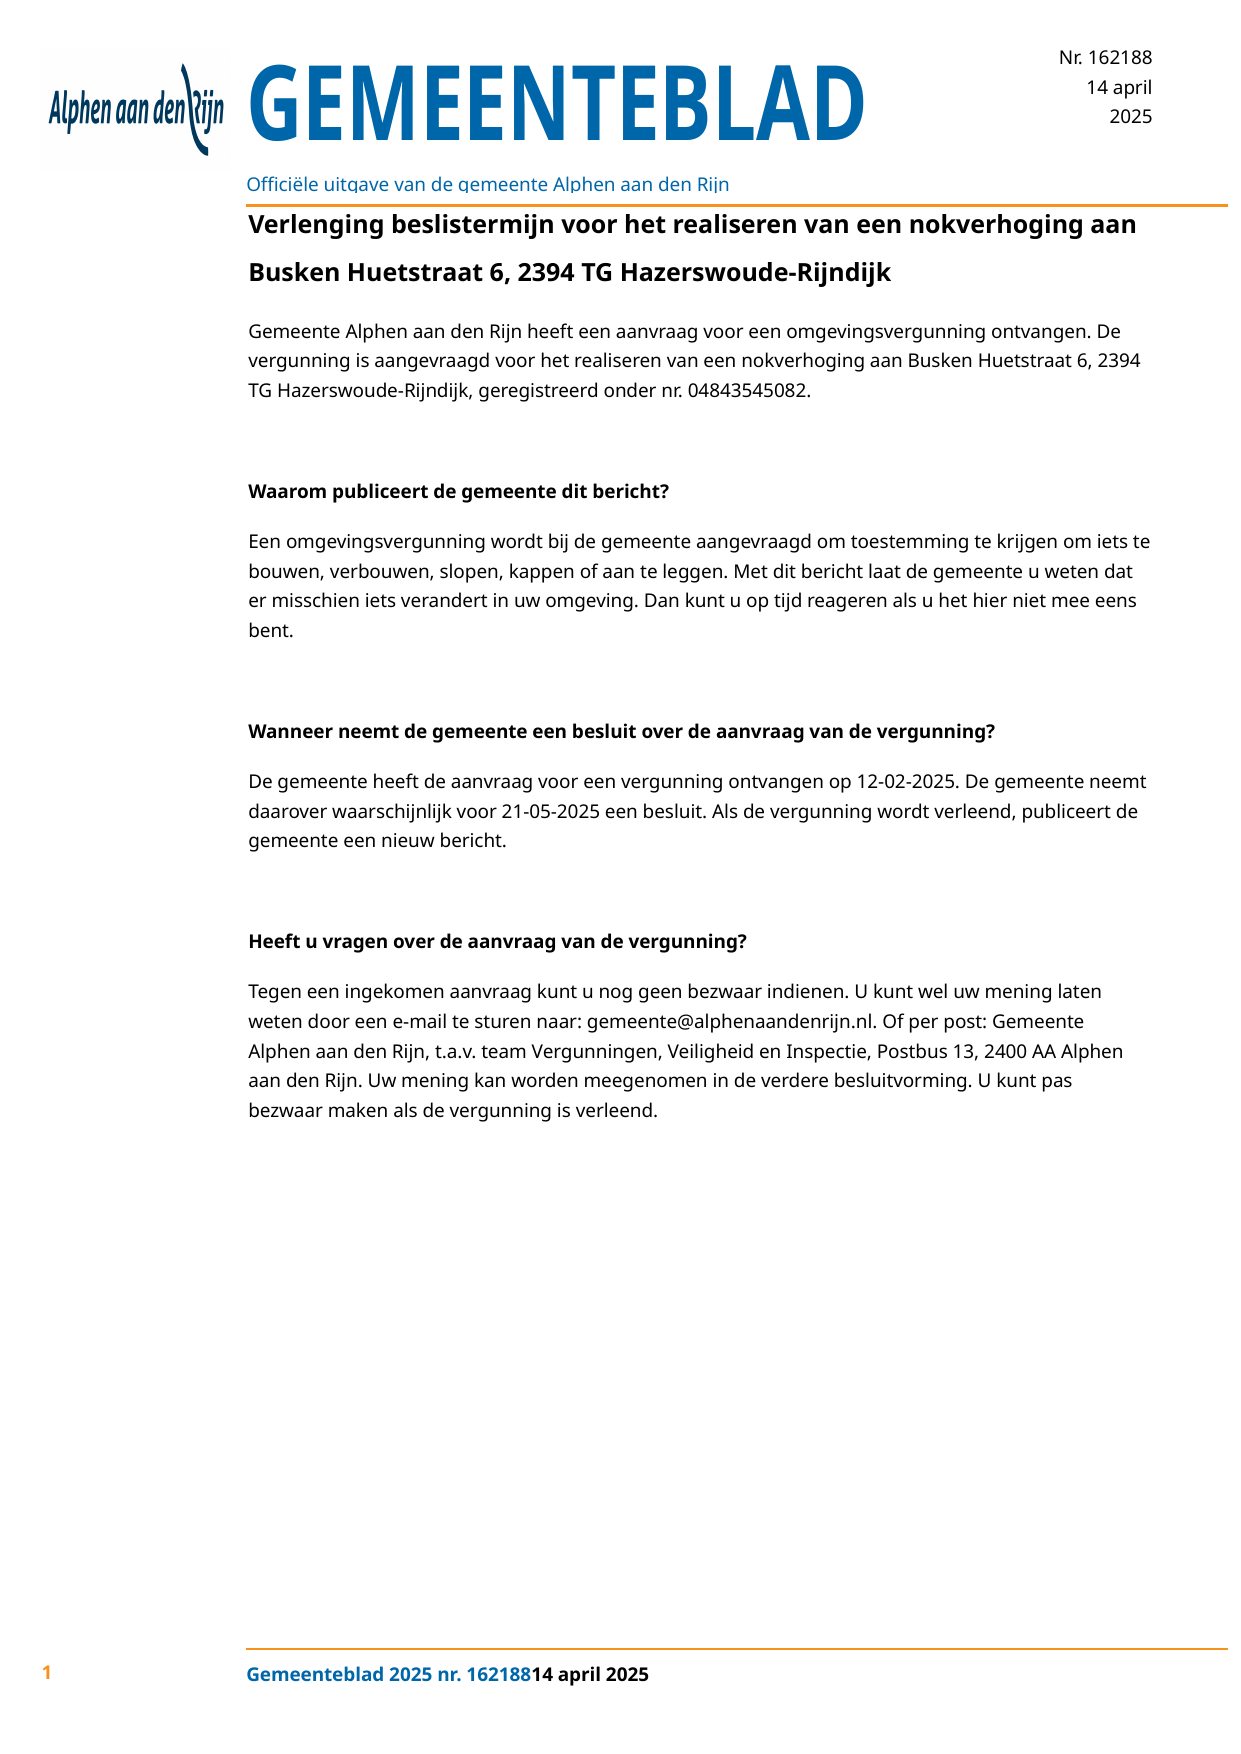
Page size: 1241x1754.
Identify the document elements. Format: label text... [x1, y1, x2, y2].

text De gemeente heeft de aanvraag voor een vergunning ontvangen op 12-02-2025. De gemeente neemt daarover waarschijnlijk voor 21-05-2025 een besluit. Als de vergunning wordt verleend, publiceert de gemeente een nieuw bericht. [248, 768, 1152, 853]
text Wanneer neemt de gemeente een besluit over de aanvraag van de vergunning? [248, 718, 1152, 744]
text Een omgevingsvergunning wordt bij de gemeente aangevraagd om toestemming te krijgen om iets te bouwen, verbouwen, slopen, kappen of aan te leggen. Met dit bericht laat de gemeente u weten dat er misschien iets verandert in uw omgeving. Dan kunt u op tijd reageren als u het hier niet mee eens bent. [248, 528, 1152, 643]
text Heeft u vragen over de aanvraag van de vergunning? [248, 928, 1152, 954]
text Tegen een ingekomen aanvraag kunt u nog geen bezwaar indienen. U kunt wel uw mening laten weten door een e-mail te sturen naar: gemeente@alphenaandenrijn.nl. Of per post: Gemeente Alphen aan den Rijn, t.a.v. team Vergunningen, Veiligheid en Inspectie, Postbus 13, 2400 AA Alphen aan den Rijn. Uw mening kan worden meegenomen in de verdere besluitvorming. U kunt pas bezwaar maken als de vergunning is verleend. [248, 979, 1152, 1123]
text Verlenging beslistermijn voor het realiseren van een nokverhoging aan Busken Huetstraat 6, 2394 TG Hazerswoude-Rijndijk [248, 207, 1152, 288]
picture [41, 47, 231, 172]
text Waarom publiceert de gemeente dit bericht? [248, 478, 1152, 504]
text Gemeente Alphen aan den Rijn heeft een aanvraag voor een omgevingsvergunning ontvangen. De vergunning is aangevraagd voor het realiseren van een nokverhoging aan Busken Huetstraat 6, 2394 TG Hazerswoude-Rijndijk, geregistreerd onder nr. 04843545082. [248, 318, 1152, 403]
